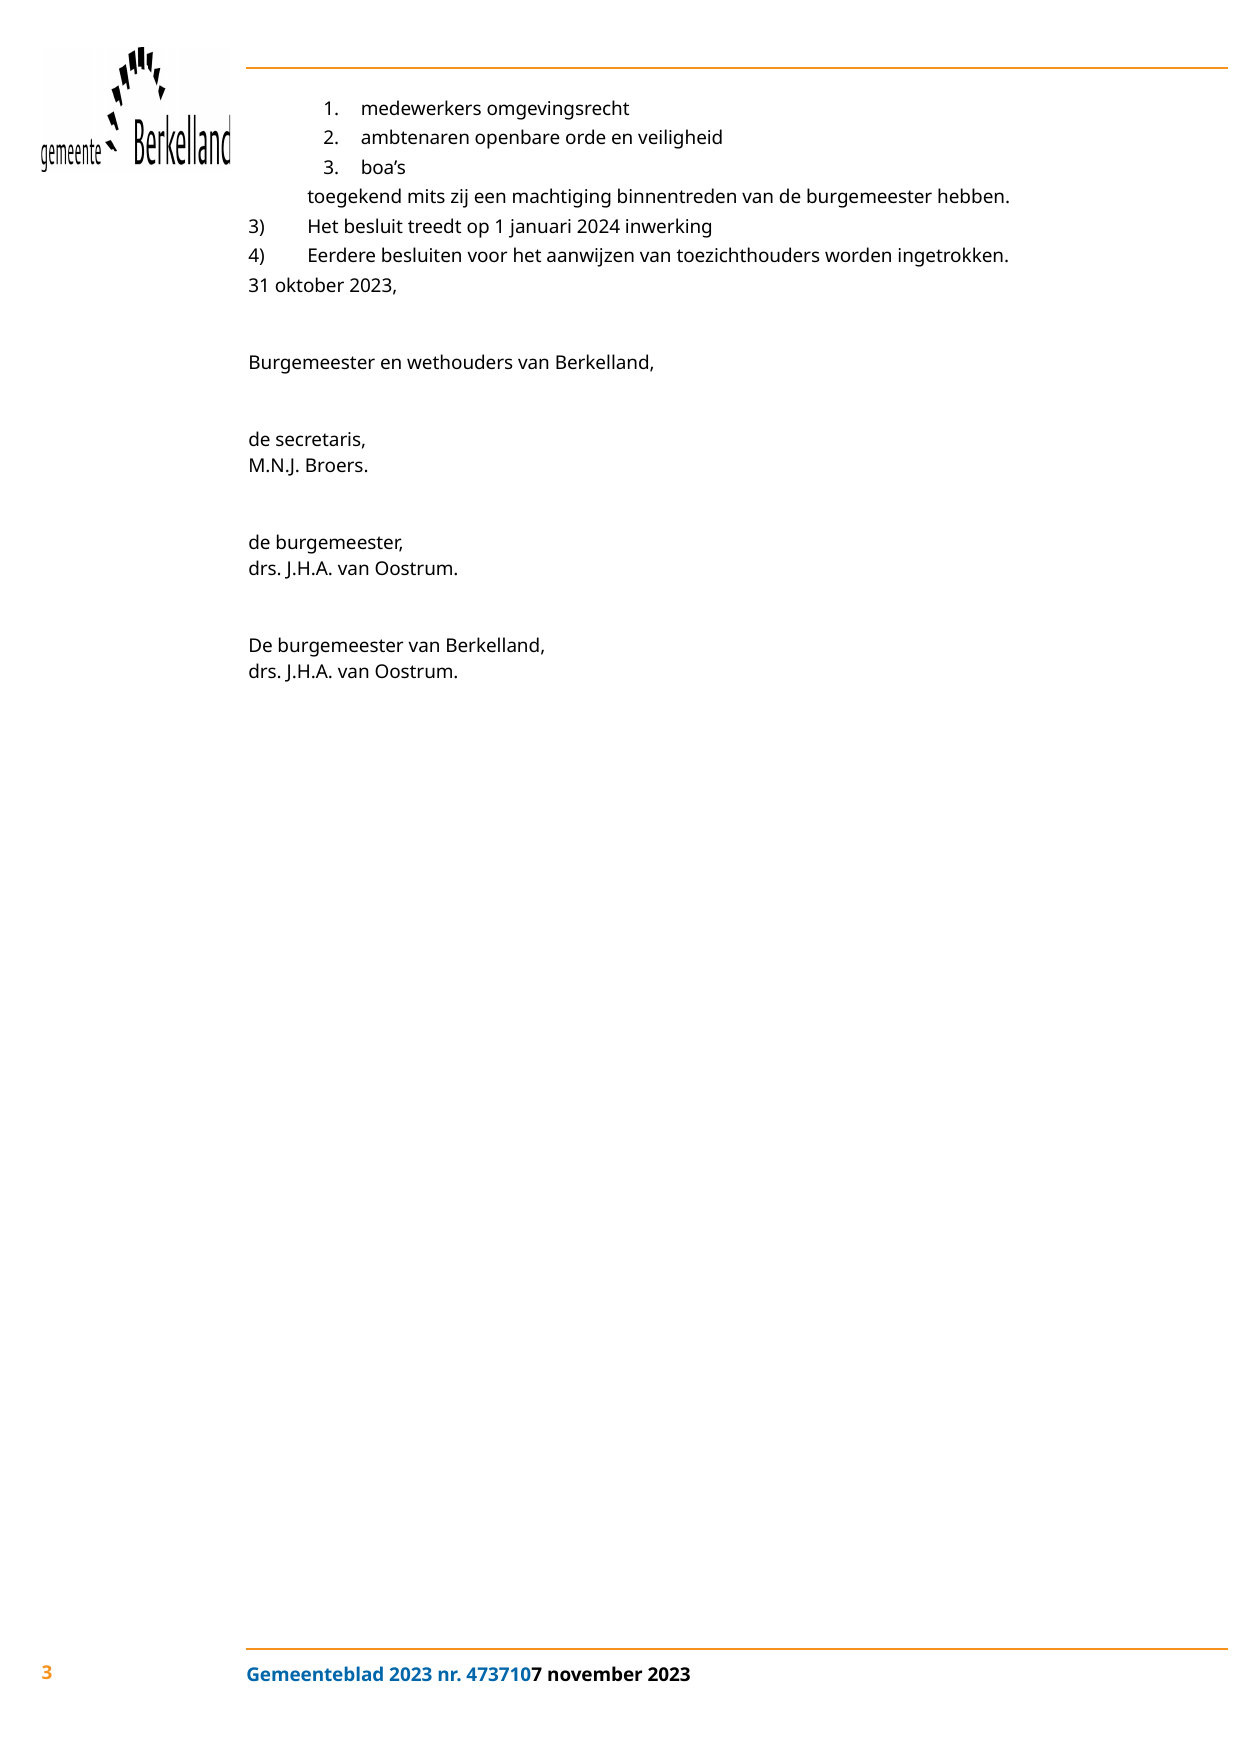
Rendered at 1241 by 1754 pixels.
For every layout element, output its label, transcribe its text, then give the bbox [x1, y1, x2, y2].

list boa’s [323, 154, 1152, 180]
picture [41, 47, 231, 172]
text drs. J.H.A. van Oostrum. [248, 555, 1152, 581]
list ambtenaren openbare orde en veiligheid [323, 124, 1152, 150]
list Het besluit treedt op 1 januari 2024 inwerking [248, 213, 1152, 239]
text de burgemeester, [248, 529, 1152, 555]
list toegekend mits zij een machtiging binnentreden van de burgemeester hebben. [248, 183, 1152, 209]
text de secretaris, [248, 427, 1152, 452]
text Burgemeester en wethouders van Berkelland, [248, 349, 1152, 375]
text De burgemeester van Berkelland, [248, 632, 1152, 658]
list medewerkers omgevingsrecht [323, 95, 1152, 121]
text drs. J.H.A. van Oostrum. [248, 658, 1152, 684]
list Eerdere besluiten voor het aanwijzen van toezichthouders worden ingetrokken. [248, 243, 1152, 268]
text 31 oktober 2023, [248, 272, 1152, 298]
text M.N.J. Broers. [248, 452, 1152, 478]
